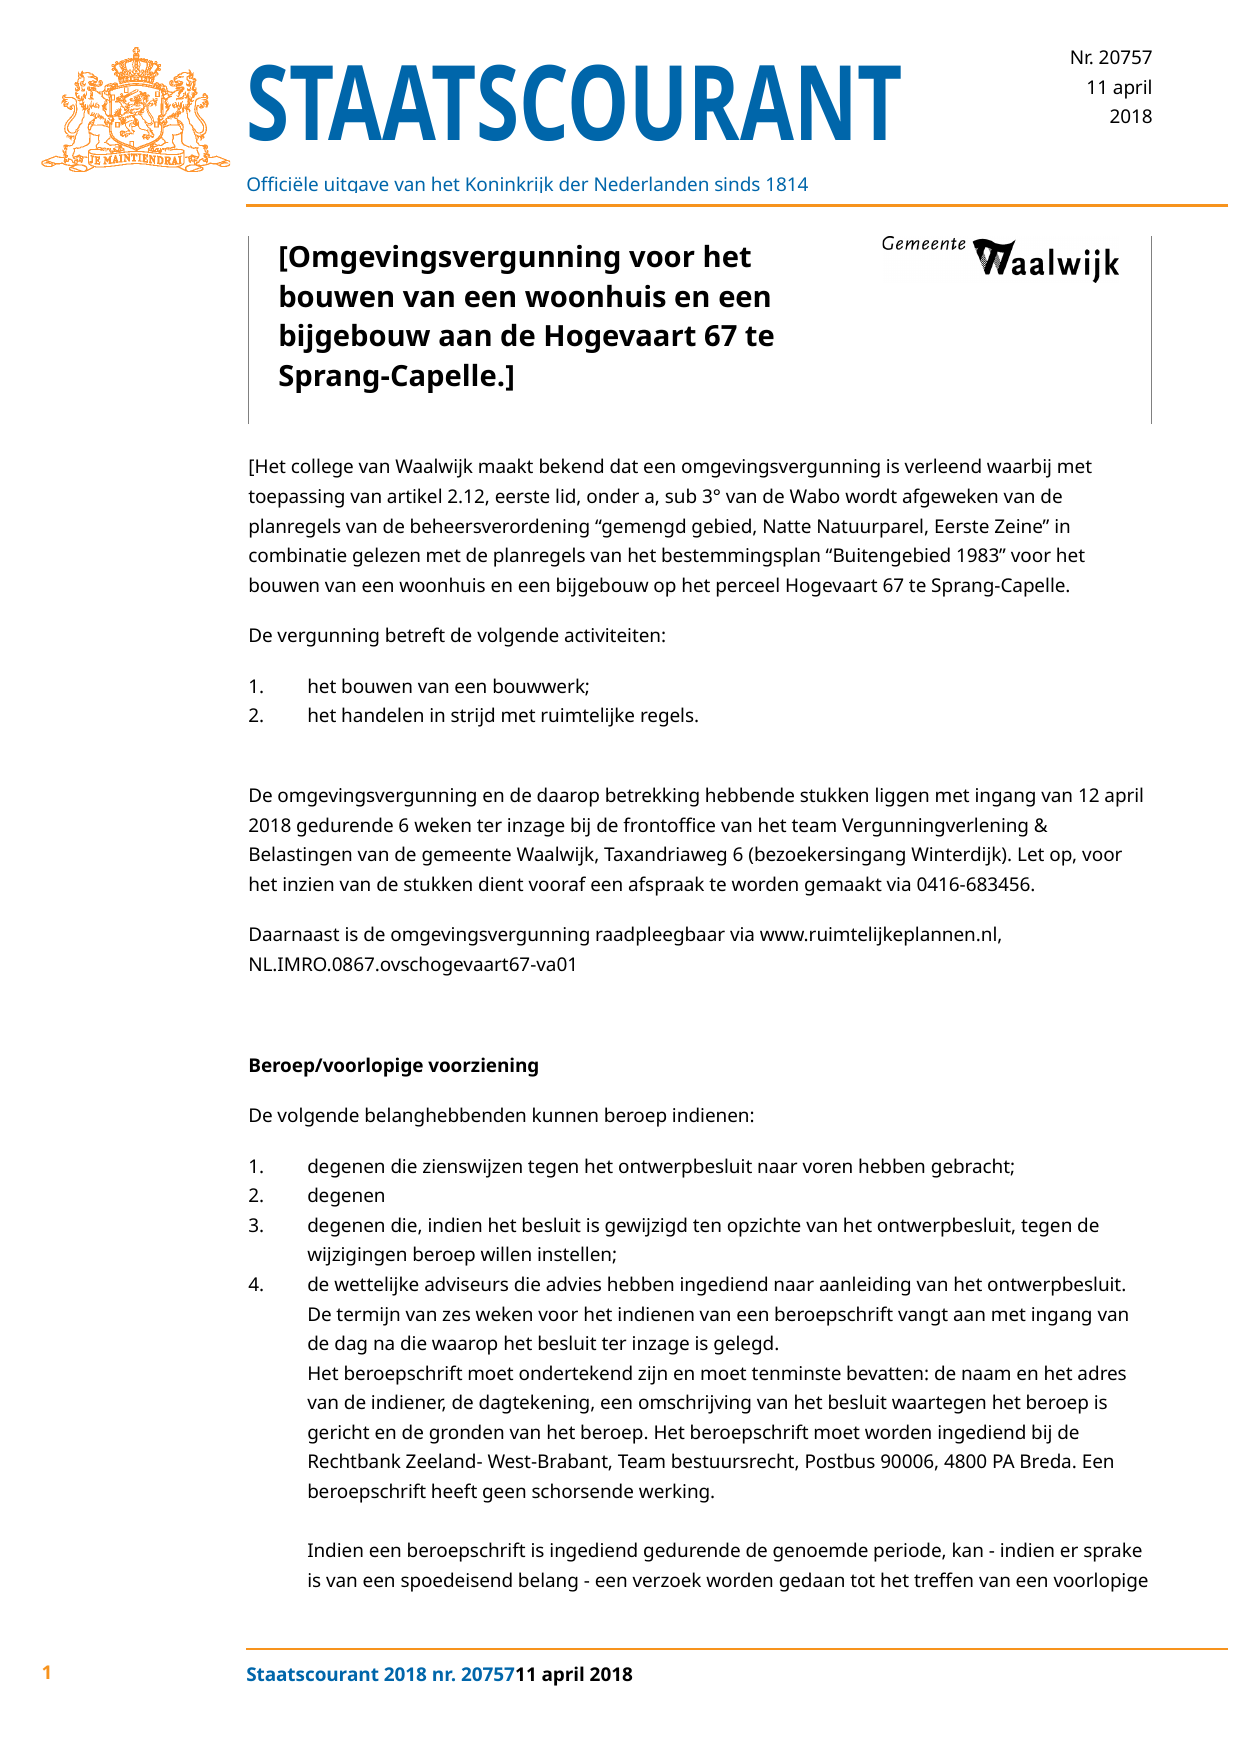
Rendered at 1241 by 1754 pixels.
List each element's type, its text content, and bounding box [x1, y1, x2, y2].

list degenen die zienswijzen tegen het ontwerpbesluit naar voren hebben gebracht; [248, 1153, 1152, 1178]
list degenen die, indien het besluit is gewijzigd ten opzichte van het ontwerpbesluit, tegen de wijzigingen beroep willen instellen; [248, 1212, 1152, 1267]
list De termijn van zes weken voor het indienen van een beroepschrift vangt aan met ingang van de dag na die waarop het besluit ter inzage is gelegd. [248, 1301, 1152, 1356]
table_header [850, 236, 1151, 424]
table_header [Omgevingsvergunning voor het bouwen van een woonhuis en een bijgebouw aan de Hogevaart 67 te Sprang-Capelle.] [249, 236, 850, 424]
list degenen [248, 1182, 1152, 1208]
text De omgevingsvergunning en de daarop betrekking hebbende stukken liggen met ingang van 12 april 2018 gedurende 6 weken ter inzage bij de frontoffice van het team Vergunningverlening & Belastingen van de gemeente Waalwijk, Taxandriaweg 6 (bezoekersingang Winterdijk). Let op, voor het inzien van de stukken dient vooraf een afspraak te worden gemaakt via 0416-683456. [248, 782, 1152, 897]
picture [882, 236, 1119, 283]
text [Het college van Waalwijk maakt bekend dat een omgevingsvergunning is verleend waarbij met toepassing van artikel 2.12, eerste lid, onder a, sub 3° van de Wabo wordt afgeweken van de planregels van de beheersverordening “gemengd gebied, Natte Natuurparel, Eerste Zeine” in combinatie gelezen met de planregels van het bestemmingsplan “Buitengebied 1983” voor het bouwen van een woonhuis en een bijgebouw op het perceel Hogevaart 67 te Sprang-Capelle. [248, 454, 1152, 598]
text De vergunning betreft de volgende activiteiten: [248, 622, 1152, 648]
picture [41, 47, 231, 172]
list het bouwen van een bouwwerk; [248, 673, 1152, 698]
text Beroep/voorlopige voorziening [248, 1052, 1152, 1078]
list Het beroepschrift moet ondertekend zijn en moet tenminste bevatten: de naam en het adres van de indiener, de dagtekening, een omschrijving van het besluit waartegen het beroep is gericht en de gronden van het beroep. Het beroepschrift moet worden ingediend bij de Rechtbank Zeeland- West-Brabant, Team bestuursrecht, Postbus 90006, 4800 PA Breda. Een beroepschrift heeft geen schorsende werking. [248, 1360, 1152, 1504]
list de wettelijke adviseurs die advies hebben ingediend naar aanleiding van het ontwerpbesluit. [248, 1271, 1152, 1297]
list het handelen in strijd met ruimtelijke regels. [248, 702, 1152, 728]
text De volgende belanghebbenden kunnen beroep indienen: [248, 1102, 1152, 1128]
list Indien een beroepschrift is ingediend gedurende de genoemde periode, kan - indien er sprake is van een spoedeisend belang - een verzoek worden gedaan tot het treffen van een voorlopige [248, 1537, 1152, 1593]
text Daarnaast is de omgevingsvergunning raadpleegbaar via www.ruimtelijkeplannen.nl, NL.IMRO.0867.ovschogevaart67-va01 [248, 922, 1152, 977]
